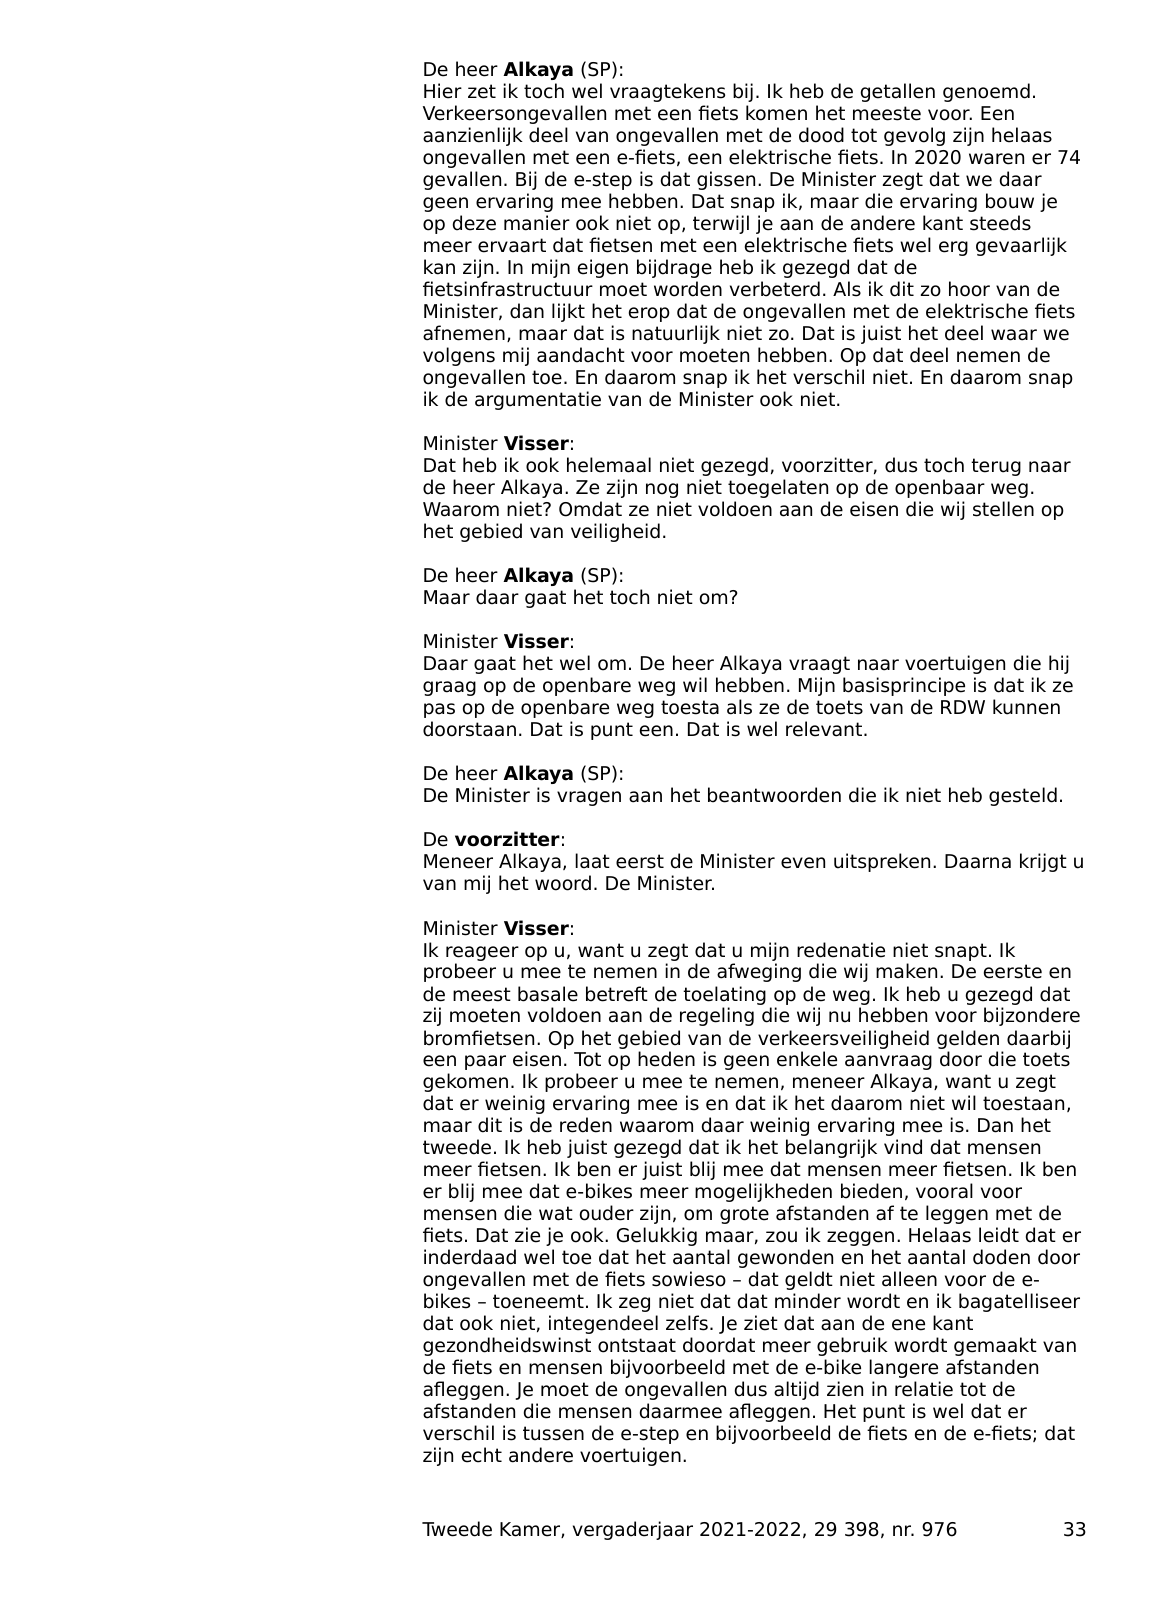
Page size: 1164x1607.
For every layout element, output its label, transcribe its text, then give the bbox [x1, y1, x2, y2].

text Meneer Alkaya, laat eerst de Minister even uitspreken. Daarna krijgt u van mij het woord. De Minister. [422, 851, 1087, 895]
text Daar gaat het wel om. De heer Alkaya vraagt naar voertuigen die hij graag op de openbare weg wil hebben. Mijn basisprincipe is dat ik ze pas op de openbare weg toesta als ze de toets van de RDW kunnen doorstaan. Dat is punt een. Dat is wel relevant. [422, 653, 1087, 741]
text Minister Visser: [422, 631, 1087, 653]
text Dat heb ik ook helemaal niet gezegd, voorzitter, dus toch terug naar de heer Alkaya. Ze zijn nog niet toegelaten op de openbaar weg. Waarom niet? Omdat ze niet voldoen aan de eisen die wij stellen op het gebied van veiligheid. [422, 455, 1087, 543]
text De heer Alkaya (SP): [422, 565, 1087, 587]
text Ik reageer op u, want u zegt dat u mijn redenatie niet snapt. Ik probeer u mee te nemen in de afweging die wij maken. De eerste en de meest basale betreft de toelating op de weg. Ik heb u gezegd dat zij moeten voldoen aan de regeling die wij nu hebben voor bijzondere bromfietsen. Op het gebied van de verkeersveiligheid gelden daarbij een paar eisen. Tot op heden is geen enkele aanvraag door die toets gekomen. Ik probeer u mee te nemen, meneer Alkaya, want u zegt dat er weinig ervaring mee is en dat ik het daarom niet wil toestaan, maar dit is de reden waarom daar weinig ervaring mee is. Dan het tweede. Ik heb juist gezegd dat ik het belangrijk vind dat mensen meer fietsen. Ik ben er juist blij mee dat mensen meer fietsen. Ik ben er blij mee dat e-bikes meer mogelijkheden bieden, vooral voor mensen die wat ouder zijn, om grote afstanden af te leggen met de fiets. Dat zie je ook. Gelukkig maar, zou ik zeggen. Helaas leidt dat er inderdaad wel toe dat het aantal gewonden en het aantal doden door ongevallen met de fiets sowieso – dat geldt niet alleen voor de e-bikes – toeneemt. Ik zeg niet dat dat minder wordt en ik bagatelliseer dat ook niet, integendeel zelfs. Je ziet dat aan de ene kant gezondheidswinst ontstaat doordat meer gebruik wordt gemaakt van de fiets en mensen bijvoorbeeld met de e-bike langere afstanden afleggen. Je moet de ongevallen dus altijd zien in relatie tot de afstanden die mensen daarmee afleggen. Het punt is wel dat er verschil is tussen de e-step en bijvoorbeeld de fiets en de e-fiets; dat zijn echt andere voertuigen. [422, 939, 1087, 1467]
text Minister Visser: [422, 433, 1087, 455]
text De heer Alkaya (SP): [422, 59, 1087, 81]
text De Minister is vragen aan het beantwoorden die ik niet heb gesteld. [422, 785, 1087, 807]
text Maar daar gaat het toch niet om? [422, 587, 1087, 609]
text Hier zet ik toch wel vraagtekens bij. Ik heb de getallen genoemd. Verkeersongevallen met een fiets komen het meeste voor. Een aanzienlijk deel van ongevallen met de dood tot gevolg zijn helaas ongevallen met een e-fiets, een elektrische fiets. In 2020 waren er 74 gevallen. Bij de e-step is dat gissen. De Minister zegt dat we daar geen ervaring mee hebben. Dat snap ik, maar die ervaring bouw je op deze manier ook niet op, terwijl je aan de andere kant steeds meer ervaart dat fietsen met een elektrische fiets wel erg gevaarlijk kan zijn. In mijn eigen bijdrage heb ik gezegd dat de fietsinfrastructuur moet worden verbeterd. Als ik dit zo hoor van de Minister, dan lijkt het erop dat de ongevallen met de elektrische fiets afnemen, maar dat is natuurlijk niet zo. Dat is juist het deel waar we volgens mij aandacht voor moeten hebben. Op dat deel nemen de ongevallen toe. En daarom snap ik het verschil niet. En daarom snap ik de argumentatie van de Minister ook niet. [422, 81, 1087, 411]
text De voorzitter: [422, 829, 1087, 851]
text Minister Visser: [422, 917, 1087, 939]
text De heer Alkaya (SP): [422, 763, 1087, 785]
